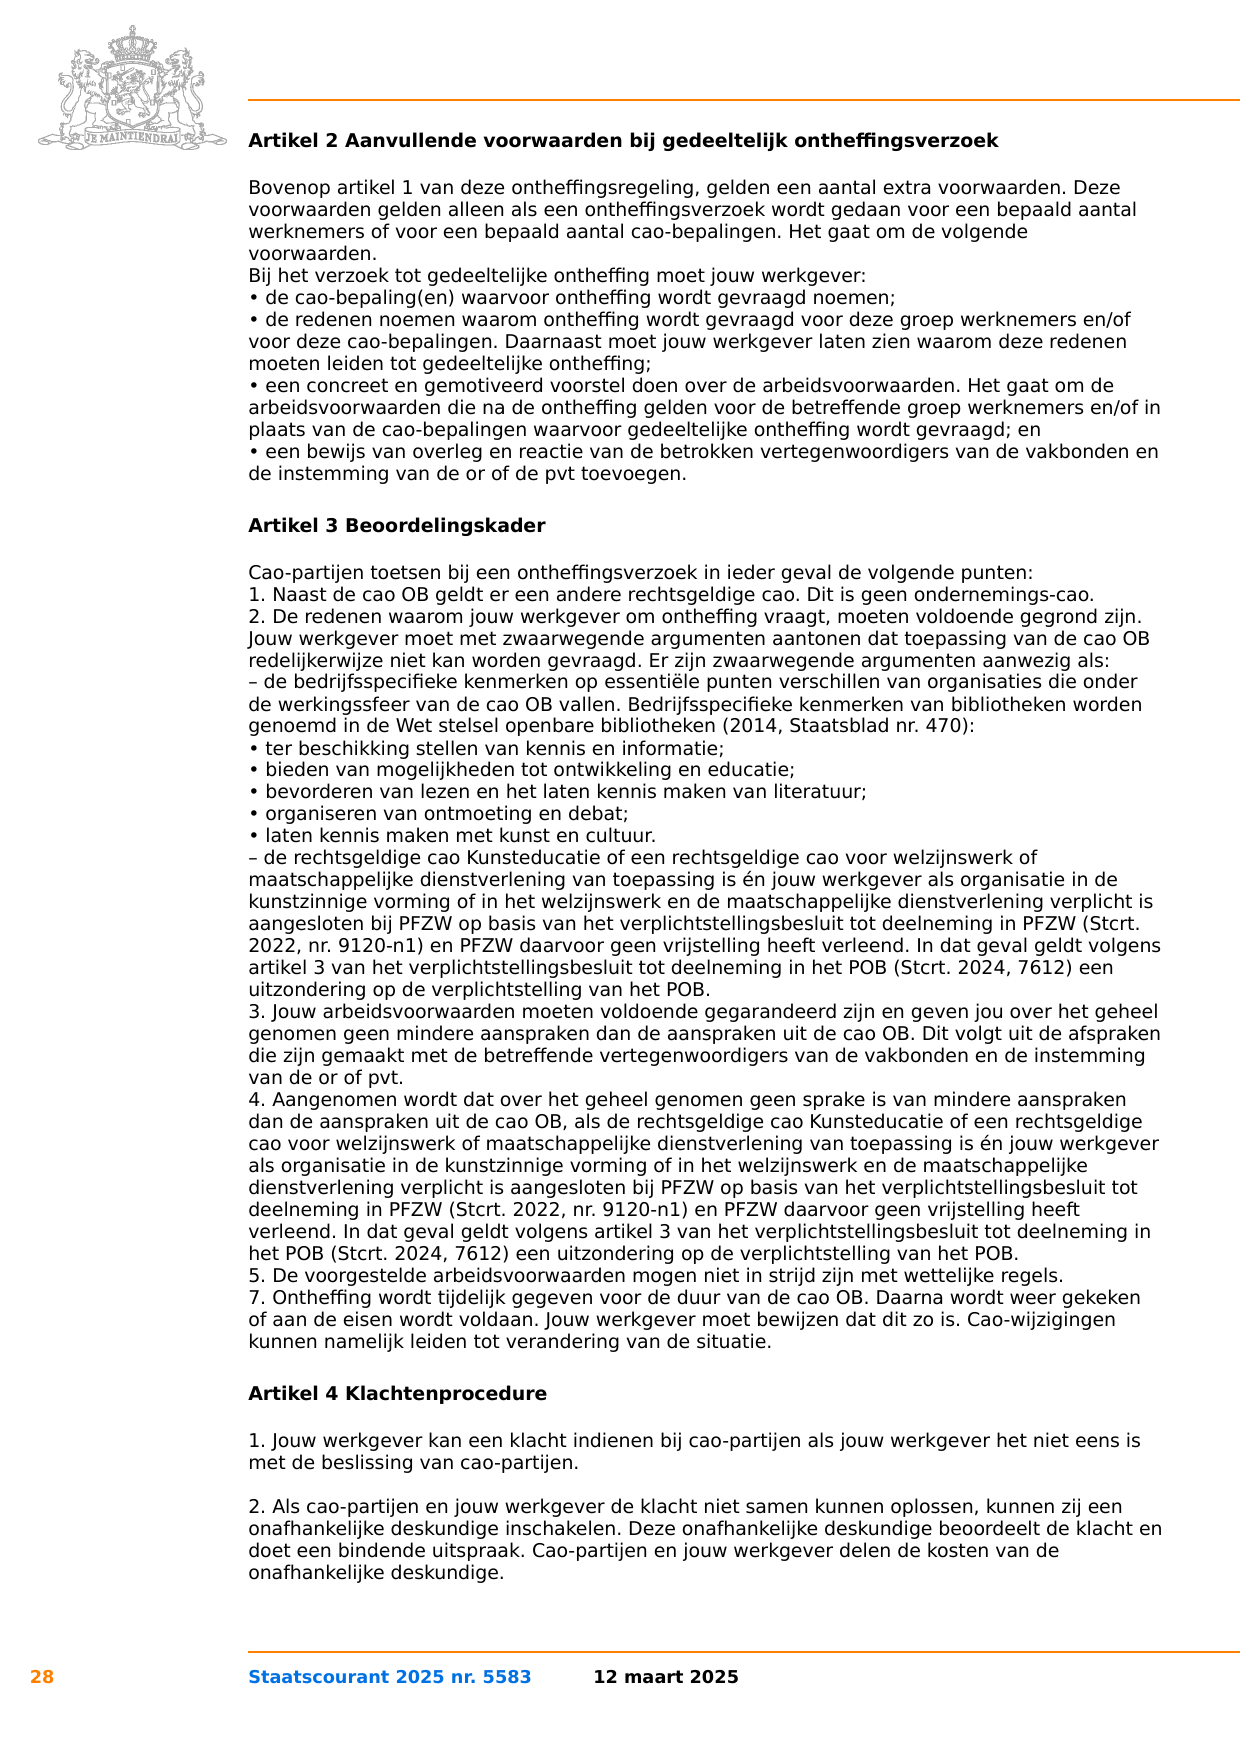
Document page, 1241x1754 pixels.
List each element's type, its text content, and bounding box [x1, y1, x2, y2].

text 1. Naast de cao OB geldt er een andere rechtsgeldige cao. Dit is geen ondernemings-cao. [248, 583, 1163, 606]
subtitle Artikel 4 Klachtenprocedure [248, 1383, 1163, 1405]
text 3. Jouw arbeidsvoorwaarden moeten voldoende gegarandeerd zijn en geven jou over het geheel genomen geen mindere aanspraken dan de aanspraken uit de cao OB. Dit volgt uit de afspraken die zijn gemaakt met de betreffende vertegenwoordigers van de vakbonden en de instemming van de or of pvt. [248, 1001, 1163, 1089]
text • bieden van mogelijkheden tot ontwikkeling en educatie; [248, 759, 1163, 781]
text • bevorderen van lezen en het laten kennis maken van literatuur; [248, 781, 1163, 803]
text • laten kennis maken met kunst en cultuur. [248, 825, 1163, 847]
text • organiseren van ontmoeting en debat; [248, 803, 1163, 825]
text – de rechtsgeldige cao Kunsteducatie of een rechtsgeldige cao voor welzijnswerk of maatschappelijke dienstverlening van toepassing is én jouw werkgever als organisatie in de kunstzinnige vorming of in het welzijnswerk en de maatschappelijke dienstverlening verplicht is aangesloten bij PFZW op basis van het verplichtstellingsbesluit tot deelneming in PFZW (Stcrt. 2022, nr. 9120-n1) en PFZW daarvoor geen vrijstelling heeft verleend. In dat geval geldt volgens artikel 3 van het verplichtstellingsbesluit tot deelneming in het POB (Stcrt. 2024, 7612) een uitzondering op de verplichtstelling van het POB. [248, 847, 1163, 1001]
text 2. De redenen waarom jouw werkgever om ontheffing vraagt, moeten voldoende gegrond zijn. Jouw werkgever moet met zwaarwegende argumenten aantonen dat toepassing van de cao OB redelijkerwijze niet kan worden gevraagd. Er zijn zwaarwegende argumenten aanwezig als: [248, 606, 1163, 671]
text 4. Aangenomen wordt dat over het geheel genomen geen sprake is van mindere aanspraken dan de aanspraken uit de cao OB, als de rechtsgeldige cao Kunsteducatie of een rechtsgeldige cao voor welzijnswerk of maatschappelijke dienstverlening van toepassing is én jouw werkgever als organisatie in de kunstzinnige vorming of in het welzijnswerk en de maatschappelijke dienstverlening verplicht is aangesloten bij PFZW op basis van het verplichtstellingsbesluit tot deelneming in PFZW (Stcrt. 2022, nr. 9120-n1) en PFZW daarvoor geen vrijstelling heeft verleend. In dat geval geldt volgens artikel 3 van het verplichtstellingsbesluit tot deelneming in het POB (Stcrt. 2024, 7612) een uitzondering op de verplichtstelling van het POB. [248, 1089, 1163, 1265]
subtitle Artikel 3 Beoordelingskader [248, 514, 1163, 537]
picture [38, 25, 227, 150]
text • een concreet en gemotiveerd voorstel doen over de arbeidsvoorwaarden. Het gaat om de arbeidsvoorwaarden die na de ontheffing gelden voor de betreffende groep werknemers en/of in plaats van de cao-bepalingen waarvoor gedeeltelijke ontheffing wordt gevraagd; en [248, 375, 1163, 441]
subtitle Artikel 2 Aanvullende voorwaarden bij gedeeltelijk ontheffingsverzoek [248, 130, 1163, 152]
text • een bewijs van overleg en reactie van de betrokken vertegenwoordigers van de vakbonden en de instemming van de or of de pvt toevoegen. [248, 441, 1163, 484]
text Bovenop artikel 1 van deze ontheffingsregeling, gelden een aantal extra voorwaarden. Deze voorwaarden gelden alleen als een ontheffingsverzoek wordt gedaan voor een bepaald aantal werknemers of voor een bepaald aantal cao-bepalingen. Het gaat om de volgende voorwaarden. [248, 177, 1163, 265]
text Cao-partijen toetsen bij een ontheffingsverzoek in ieder geval de volgende punten: [248, 562, 1163, 583]
text – de bedrijfsspecifieke kenmerken op essentiële punten verschillen van organisaties die onder de werkingssfeer van de cao OB vallen. Bedrijfsspecifieke kenmerken van bibliotheken worden genoemd in de Wet stelsel openbare bibliotheken (2014, Staatsblad nr. 470): [248, 671, 1163, 737]
text • ter beschikking stellen van kennis en informatie; [248, 737, 1163, 759]
text 2. Als cao-partijen en jouw werkgever de klacht niet samen kunnen oplossen, kunnen zij een onafhankelijke deskundige inschakelen. Deze onafhankelijke deskundige beoordeelt de klacht en doet een bindende uitspraak. Cao-partijen en jouw werkgever delen de kosten van de onafhankelijke deskundige. [248, 1496, 1163, 1583]
text Bij het verzoek tot gedeeltelijke ontheffing moet jouw werkgever: [248, 265, 1163, 287]
text 5. De voorgestelde arbeidsvoorwaarden mogen niet in strijd zijn met wettelijke regels. [248, 1265, 1163, 1287]
text 1. Jouw werkgever kan een klacht indienen bij cao-partijen als jouw werkgever het niet eens is met de beslissing van cao-partijen. [248, 1430, 1163, 1474]
text • de cao-bepaling(en) waarvoor ontheffing wordt gevraagd noemen; [248, 287, 1163, 309]
text 7. Ontheffing wordt tijdelijk gegeven voor de duur van de cao OB. Daarna wordt weer gekeken of aan de eisen wordt voldaan. Jouw werkgever moet bewijzen dat dit zo is. Cao-wijzigingen kunnen namelijk leiden tot verandering van de situatie. [248, 1287, 1163, 1353]
text • de redenen noemen waarom ontheffing wordt gevraagd voor deze groep werknemers en/of voor deze cao-bepalingen. Daarnaast moet jouw werkgever laten zien waarom deze redenen moeten leiden tot gedeeltelijke ontheffing; [248, 309, 1163, 375]
